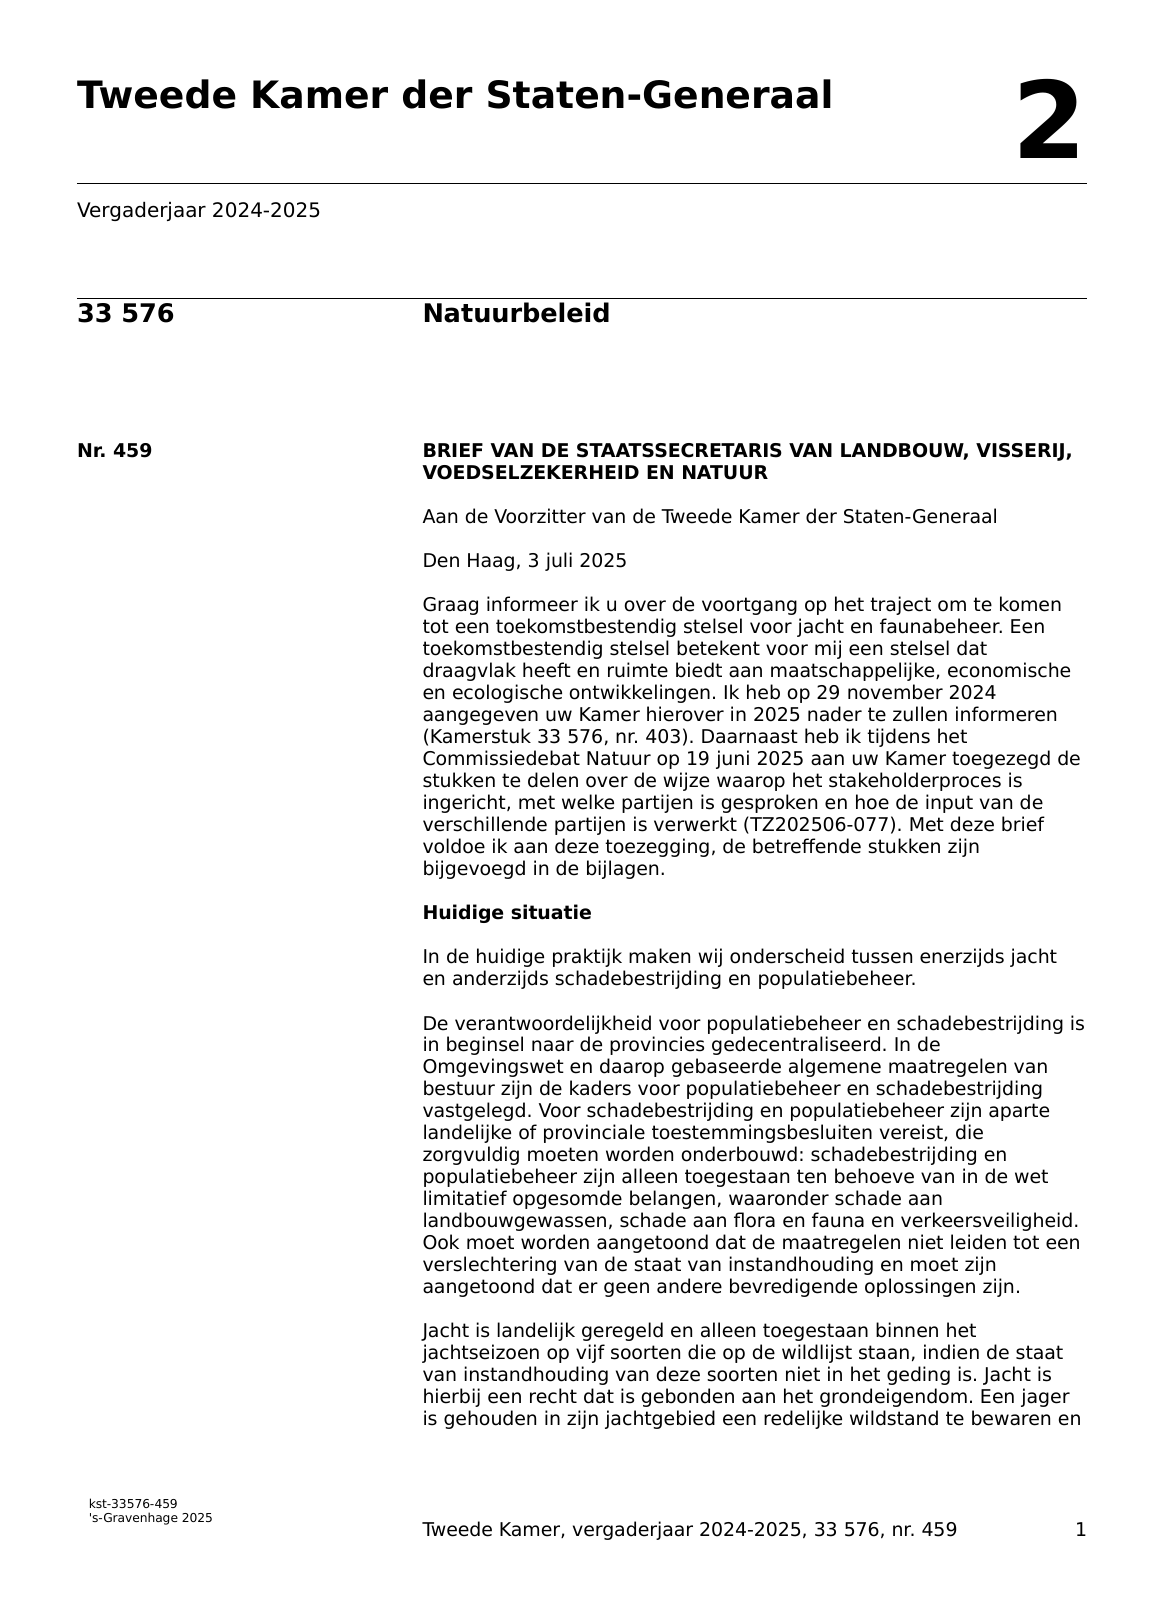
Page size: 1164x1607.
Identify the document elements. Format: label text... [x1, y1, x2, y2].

table_header Tweede Kamer der Staten-Generaal [77, 59, 886, 183]
text De verantwoordelijkheid voor populatiebeheer en schadebestrijding is in beginsel naar de provincies gedecentraliseerd. In de Omgevingswet en daarop gebaseerde algemene maatregelen van bestuur zijn de kaders voor populatiebeheer en schadebestrijding vastgelegd. Voor schadebestrijding en populatiebeheer zijn aparte landelijke of provinciale toestemmingsbesluiten vereist, die zorgvuldig moeten worden onderbouwd: schadebestrijding en populatiebeheer zijn alleen toegestaan ten behoeve van in de wet limitatief opgesomde belangen, waaronder schade aan landbouwgewassen, schade aan flora en fauna en verkeersveiligheid. Ook moet worden aangetoond dat de maatregelen niet leiden tot een verslechtering van de staat van instandhouding en moet zijn aangetoond dat er geen andere bevredigende oplossingen zijn. [422, 1012, 1087, 1298]
subtitle Huidige situatie [422, 902, 1087, 924]
text Aan de Voorzitter van de Tweede Kamer der Staten-Generaal [422, 506, 1087, 528]
table_header 2 [886, 59, 1087, 183]
subtitle Nr. 459 BRIEF VAN DE STAATSSECRETARIS VAN LANDBOUW, VISSERIJ, VOEDSELZEKERHEID EN NATUUR [77, 440, 1087, 484]
text Den Haag, 3 juli 2025 [422, 550, 1087, 572]
text 's-Gravenhage 2025 [88, 1511, 323, 1525]
table_cell Vergaderjaar 2024-2025 [77, 184, 1087, 298]
text kst-33576-459 [88, 1497, 323, 1511]
subtitle 33 576 Natuurbeleid [77, 299, 1087, 329]
text In de huidige praktijk maken wij onderscheid tussen enerzijds jacht en anderzijds schadebestrijding en populatiebeheer. [422, 946, 1087, 990]
text Graag informeer ik u over de voortgang op het traject om te komen tot een toekomstbestendig stelsel voor jacht en faunabeheer. Een toekomstbestendig stelsel betekent voor mij een stelsel dat draagvlak heeft en ruimte biedt aan maatschappelijke, economische en ecologische ontwikkelingen. Ik heb op 29 november 2024 aangegeven uw Kamer hierover in 2025 nader te zullen informeren (Kamerstuk 33 576, nr. 403). Daarnaast heb ik tijdens het Commissiedebat Natuur op 19 juni 2025 aan uw Kamer toegezegd de stukken te delen over de wijze waarop het stakeholderproces is ingericht, met welke partijen is gesproken en hoe de input van de verschillende partijen is verwerkt (TZ202506-077). Met deze brief voldoe ik aan deze toezegging, de betreffende stukken zijn bijgevoegd in de bijlagen. [422, 594, 1087, 880]
text Jacht is landelijk geregeld en alleen toegestaan binnen het jachtseizoen op vijf soorten die op de wildlijst staan, indien de staat van instandhouding van deze soorten niet in het geding is. Jacht is hierbij een recht dat is gebonden aan het grondeigendom. Een jager is gehouden in zijn jachtgebied een redelijke wildstand te bewaren en [422, 1320, 1087, 1430]
